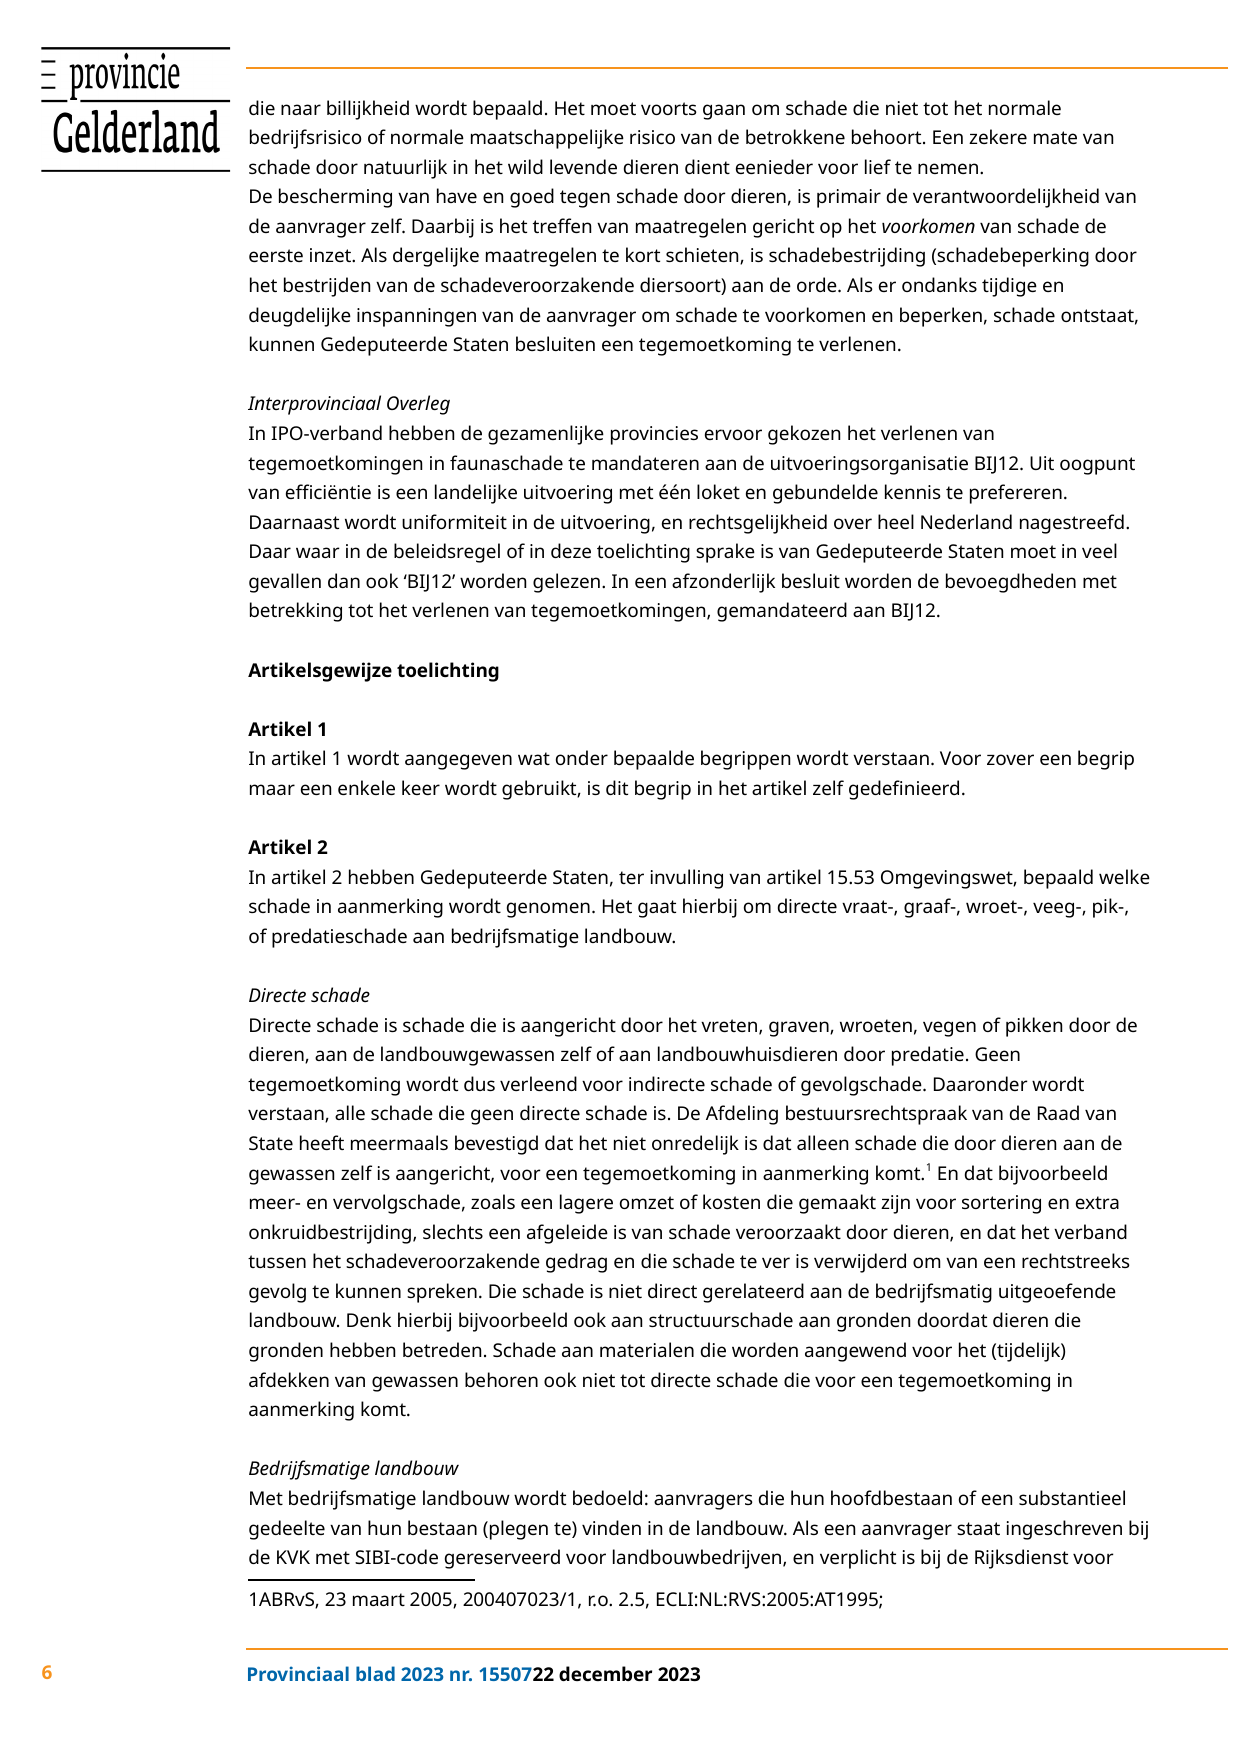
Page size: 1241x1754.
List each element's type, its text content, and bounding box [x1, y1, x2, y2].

text Artikel 2 [248, 834, 1152, 860]
text Interprovinciaal Overleg [248, 391, 1152, 416]
text Bedrijfsmatige landbouw [248, 1456, 1152, 1481]
text Artikel 1 [248, 716, 1152, 742]
picture [41, 47, 231, 172]
text Met bedrijfsmatige landbouw wordt bedoeld: aanvragers die hun hoofdbestaan of een substantieel gedeelte van hun bestaan (plegen te) vinden in de landbouw. Als een aanvrager staat ingeschreven bij de KVK met SIBI-code gereserveerd voor landbouwbedrijven, en verplicht is bij de Rijksdienst voor [248, 1485, 1152, 1570]
text Directe schade is schade die is aangericht door het vreten, graven, wroeten, vegen of pikken door de dieren, aan de landbouwgewassen zelf of aan landbouwhuisdieren door predatie. Geen tegemoetkoming wordt dus verleend voor indirecte schade of gevolgschade. Daaronder wordt verstaan, alle schade die geen directe schade is. De Afdeling bestuursrechtspraak van de Raad van State heeft meermaals bevestigd dat het niet onredelijk is dat alleen schade die door dieren aan de gewassen zelf is aangericht, voor een tegemoetkoming in aanmerking komt. En dat bijvoorbeeld meer- en vervolgschade, zoals een lagere omzet of kosten die gemaakt zijn voor sortering en extra onkruidbestrijding, slechts een afgeleide is van schade veroorzaakt door dieren, en dat het verband tussen het schadeveroorzakende gedrag en die schade te ver is verwijderd om van een rechtstreeks gevolg te kunnen spreken. Die schade is niet direct gerelateerd aan de bedrijfsmatig uitgeoefende landbouw. Denk hierbij bijvoorbeeld ook aan structuurschade aan gronden doordat dieren die gronden hebben betreden. Schade aan materialen die worden aangewend voor het (tijdelijk) afdekken van gewassen behoren ook niet tot directe schade die voor een tegemoetkoming in aanmerking komt. [248, 1012, 1152, 1422]
text Artikelsgewijze toelichting [248, 657, 1152, 683]
text die naar billijkheid wordt bepaald. Het moet voorts gaan om schade die niet tot het normale bedrijfsrisico of normale maatschappelijke risico van de betrokkene behoort. Een zekere mate van schade door natuurlijk in het wild levende dieren dient eenieder voor lief te nemen. [248, 95, 1152, 180]
text In artikel 1 wordt aangegeven wat onder bepaalde begrippen wordt verstaan. Voor zover een begrip maar een enkele keer wordt gebruikt, is dit begrip in het artikel zelf gedefinieerd. [248, 746, 1152, 801]
text De bescherming van have en goed tegen schade door dieren, is primair de verantwoordelijkheid van de aanvrager zelf. Daarbij is het treffen van maatregelen gericht op het voorkomen van schade de eerste inzet. Als dergelijke maatregelen te kort schieten, is schadebestrijding (schadebeperking door het bestrijden van de schadeveroorzakende diersoort) aan de orde. Als er ondanks tijdige en deugdelijke inspanningen van de aanvrager om schade te voorkomen en beperken, schade ontstaat, kunnen Gedeputeerde Staten besluiten een tegemoetkoming te verlenen. [248, 183, 1152, 357]
text In IPO-verband hebben de gezamenlijke provincies ervoor gekozen het verlenen van tegemoetkomingen in faunaschade te mandateren aan de uitvoeringsorganisatie BIJ12. Uit oogpunt van efficiëntie is een landelijke uitvoering met één loket en gebundelde kennis te prefereren. Daarnaast wordt uniformiteit in de uitvoering, en rechtsgelijkheid over heel Nederland nagestreefd. Daar waar in de beleidsregel of in deze toelichting sprake is van Gedeputeerde Staten moet in veel gevallen dan ook ‘BIJ12’ worden gelezen. In een afzonderlijk besluit worden de bevoegdheden met betrekking tot het verlenen van tegemoetkomingen, gemandateerd aan BIJ12. [248, 420, 1152, 623]
text ABRvS, 23 maart 2005, 200407023/1, r.o. 2.5, ECLI:NL:RVS:2005:AT1995; [248, 1586, 1152, 1612]
text In artikel 2 hebben Gedeputeerde Staten, ter invulling van artikel 15.53 Omgevingswet, bepaald welke schade in aanmerking wordt genomen. Het gaat hierbij om directe vraat-, graaf-, wroet-, veeg-, pik-, of predatieschade aan bedrijfsmatige landbouw. [248, 864, 1152, 949]
text Directe schade [248, 982, 1152, 1008]
